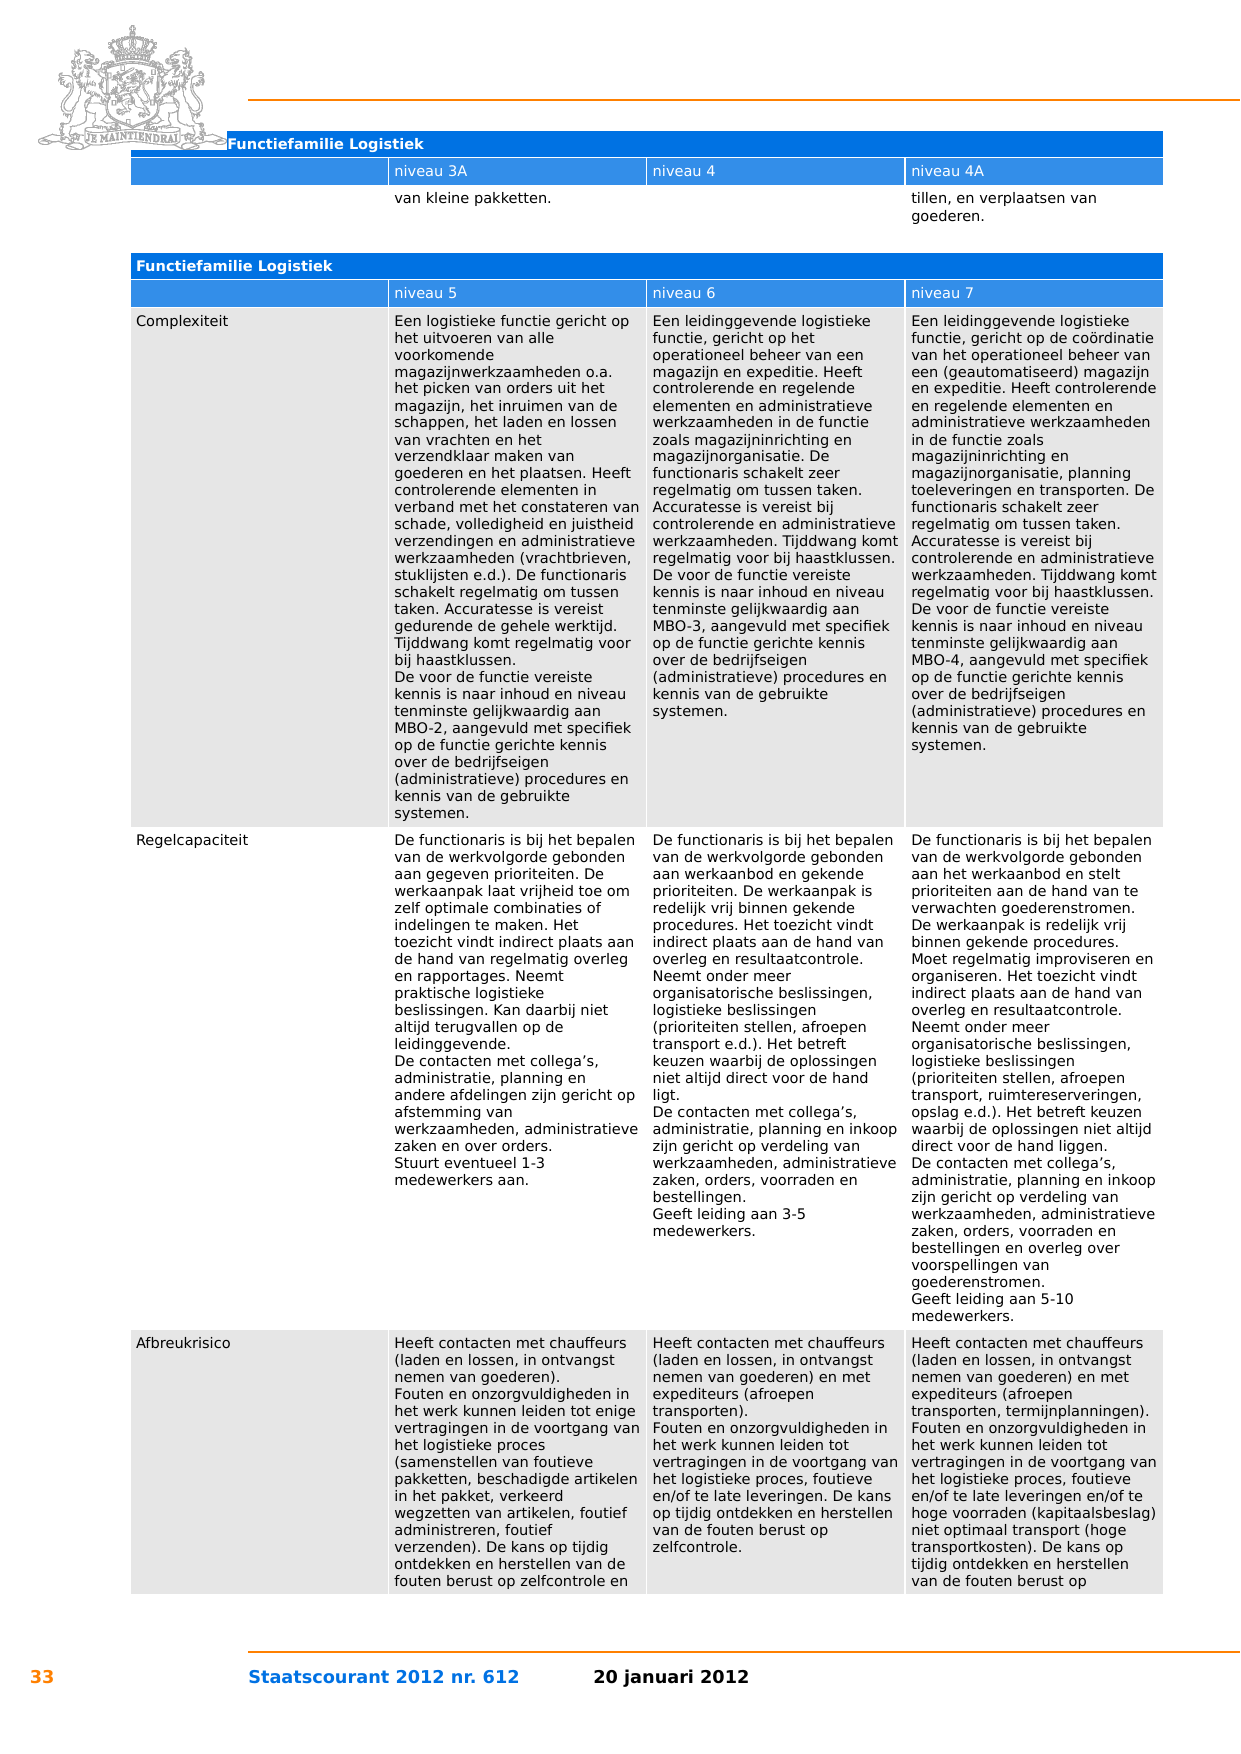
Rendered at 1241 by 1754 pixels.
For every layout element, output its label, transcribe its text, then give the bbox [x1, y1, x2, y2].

table_cell [131, 280, 388, 307]
table_cell [647, 186, 904, 229]
table_cell Complexiteit [131, 308, 388, 827]
table_cell niveau 7 [906, 280, 1163, 307]
table_cell Heeft contacten met chauffeurs (laden en lossen, in ontvangst nemen van goederen). Fouten en onzorgvuldigheden in het werk kunnen leiden tot enige vertragingen in de voortgang van het logistieke proces (samenstellen van foutieve pakketten, beschadigde artikelen in het pakket, verkeerd wegzetten van artikelen, foutief administreren, foutief verzenden). De kans op tijdig ontdekken en herstellen van de fouten berust op zelfcontrole en [389, 1330, 646, 1594]
table_cell Een leidinggevende logistieke functie, gericht op het operationeel beheer van een magazijn en expeditie. Heeft controlerende en regelende elementen en administratieve werkzaamheden in de functie zoals magazijninrichting en magazijnorganisatie. De functionaris schakelt zeer regelmatig om tussen taken. Accuratesse is vereist bij controlerende en administratieve werkzaamheden. Tijddwang komt regelmatig voor bij haastklussen. De voor de functie vereiste kennis is naar inhoud en niveau tenminste gelijkwaardig aan MBO-3, aangevuld met specifiek op de functie gerichte kennis over de bedrijfseigen (administratieve) procedures en kennis van de gebruikte systemen. [647, 308, 904, 827]
table_cell niveau 5 [389, 280, 646, 307]
table_cell Regelcapaciteit [131, 828, 388, 1329]
table_cell Heeft contacten met chauffeurs (laden en lossen, in ontvangst nemen van goederen) en met expediteurs (afroepen transporten). Fouten en onzorgvuldigheden in het werk kunnen leiden tot vertragingen in de voortgang van het logistieke proces, foutieve en/of te late leveringen. De kans op tijdig ontdekken en herstellen van de fouten berust op zelfcontrole. [647, 1330, 904, 1594]
table_cell [131, 186, 388, 229]
table_cell De functionaris is bij het bepalen van de werkvolgorde gebonden aan het werkaanbod en stelt prioriteiten aan de hand van te verwachten goederenstromen. De werkaanpak is redelijk vrij binnen gekende procedures. Moet regelmatig improviseren en organiseren. Het toezicht vindt indirect plaats aan de hand van overleg en resultaatcontrole. Neemt onder meer organisatorische beslissingen, logistieke beslissingen (prioriteiten stellen, afroepen transport, ruimtereserveringen, opslag e.d.). Het betreft keuzen waarbij de oplossingen niet altijd direct voor de hand liggen. De contacten met collega’s, administratie, planning en inkoop zijn gericht op verdeling van werkzaamheden, administratieve zaken, orders, voorraden en bestellingen en overleg over voorspellingen van goederenstromen. Geeft leiding aan 5-10 medewerkers. [906, 828, 1163, 1329]
table_cell niveau 4A [906, 158, 1163, 185]
table_cell van kleine pakketten. [389, 186, 646, 229]
table_cell Afbreukrisico [131, 1330, 388, 1594]
table_cell De functionaris is bij het bepalen van de werkvolgorde gebonden aan werkaanbod en gekende prioriteiten. De werkaanpak is redelijk vrij binnen gekende procedures. Het toezicht vindt indirect plaats aan de hand van overleg en resultaatcontrole. Neemt onder meer organisatorische beslissingen, logistieke beslissingen (prioriteiten stellen, afroepen transport e.d.). Het betreft keuzen waarbij de oplossingen niet altijd direct voor de hand ligt. De contacten met collega’s, administratie, planning en inkoop zijn gericht op verdeling van werkzaamheden, administratieve zaken, orders, voorraden en bestellingen. Geeft leiding aan 3-5 medewerkers. [647, 828, 904, 1329]
table_cell tillen, en verplaatsen van goederen. [906, 186, 1163, 229]
table_cell Een logistieke functie gericht op het uitvoeren van alle voorkomende magazijnwerkzaamheden o.a. het picken van orders uit het magazijn, het inruimen van de schappen, het laden en lossen van vrachten en het verzendklaar maken van goederen en het plaatsen. Heeft controlerende elementen in verband met het constateren van schade, volledigheid en juistheid verzendingen en administratieve werkzaamheden (vrachtbrieven, stuklijsten e.d.). De functionaris schakelt regelmatig om tussen taken. Accuratesse is vereist gedurende de gehele werktijd. Tijddwang komt regelmatig voor bij haastklussen. De voor de functie vereiste kennis is naar inhoud en niveau tenminste gelijkwaardig aan MBO-2, aangevuld met specifiek op de functie gerichte kennis over de bedrijfseigen (administratieve) procedures en kennis van de gebruikte systemen. [389, 308, 646, 827]
table_cell [131, 158, 388, 185]
picture [38, 25, 227, 150]
table_cell niveau 4 [647, 158, 904, 185]
table_header Functiefamilie Logistiek [131, 253, 1163, 279]
table_cell niveau 3A [389, 158, 646, 185]
table_cell De functionaris is bij het bepalen van de werkvolgorde gebonden aan gegeven prioriteiten. De werkaanpak laat vrijheid toe om zelf optimale combinaties of indelingen te maken. Het toezicht vindt indirect plaats aan de hand van regelmatig overleg en rapportages. Neemt praktische logistieke beslissingen. Kan daarbij niet altijd terugvallen op de leidinggevende. De contacten met collega’s, administratie, planning en andere afdelingen zijn gericht op afstemming van werkzaamheden, administratieve zaken en over orders. Stuurt eventueel 1-3 medewerkers aan. [389, 828, 646, 1329]
table_cell Een leidinggevende logistieke functie, gericht op de coördinatie van het operationeel beheer van een (geautomatiseerd) magazijn en expeditie. Heeft controlerende en regelende elementen en administratieve werkzaamheden in de functie zoals magazijninrichting en magazijnorganisatie, planning toeleveringen en transporten. De functionaris schakelt zeer regelmatig om tussen taken. Accuratesse is vereist bij controlerende en administratieve werkzaamheden. Tijddwang komt regelmatig voor bij haastklussen. De voor de functie vereiste kennis is naar inhoud en niveau tenminste gelijkwaardig aan MBO-4, aangevuld met specifiek op de functie gerichte kennis over de bedrijfseigen (administratieve) procedures en kennis van de gebruikte systemen. [906, 308, 1163, 827]
table_header Functiefamilie Logistiek [131, 131, 1163, 157]
table_cell niveau 6 [647, 280, 904, 307]
table_cell Heeft contacten met chauffeurs (laden en lossen, in ontvangst nemen van goederen) en met expediteurs (afroepen transporten, termijnplanningen). Fouten en onzorgvuldigheden in het werk kunnen leiden tot vertragingen in de voortgang van het logistieke proces, foutieve en/of te late leveringen en/of te hoge voorraden (kapitaalsbeslag) niet optimaal transport (hoge transportkosten). De kans op tijdig ontdekken en herstellen van de fouten berust op [906, 1330, 1163, 1594]
